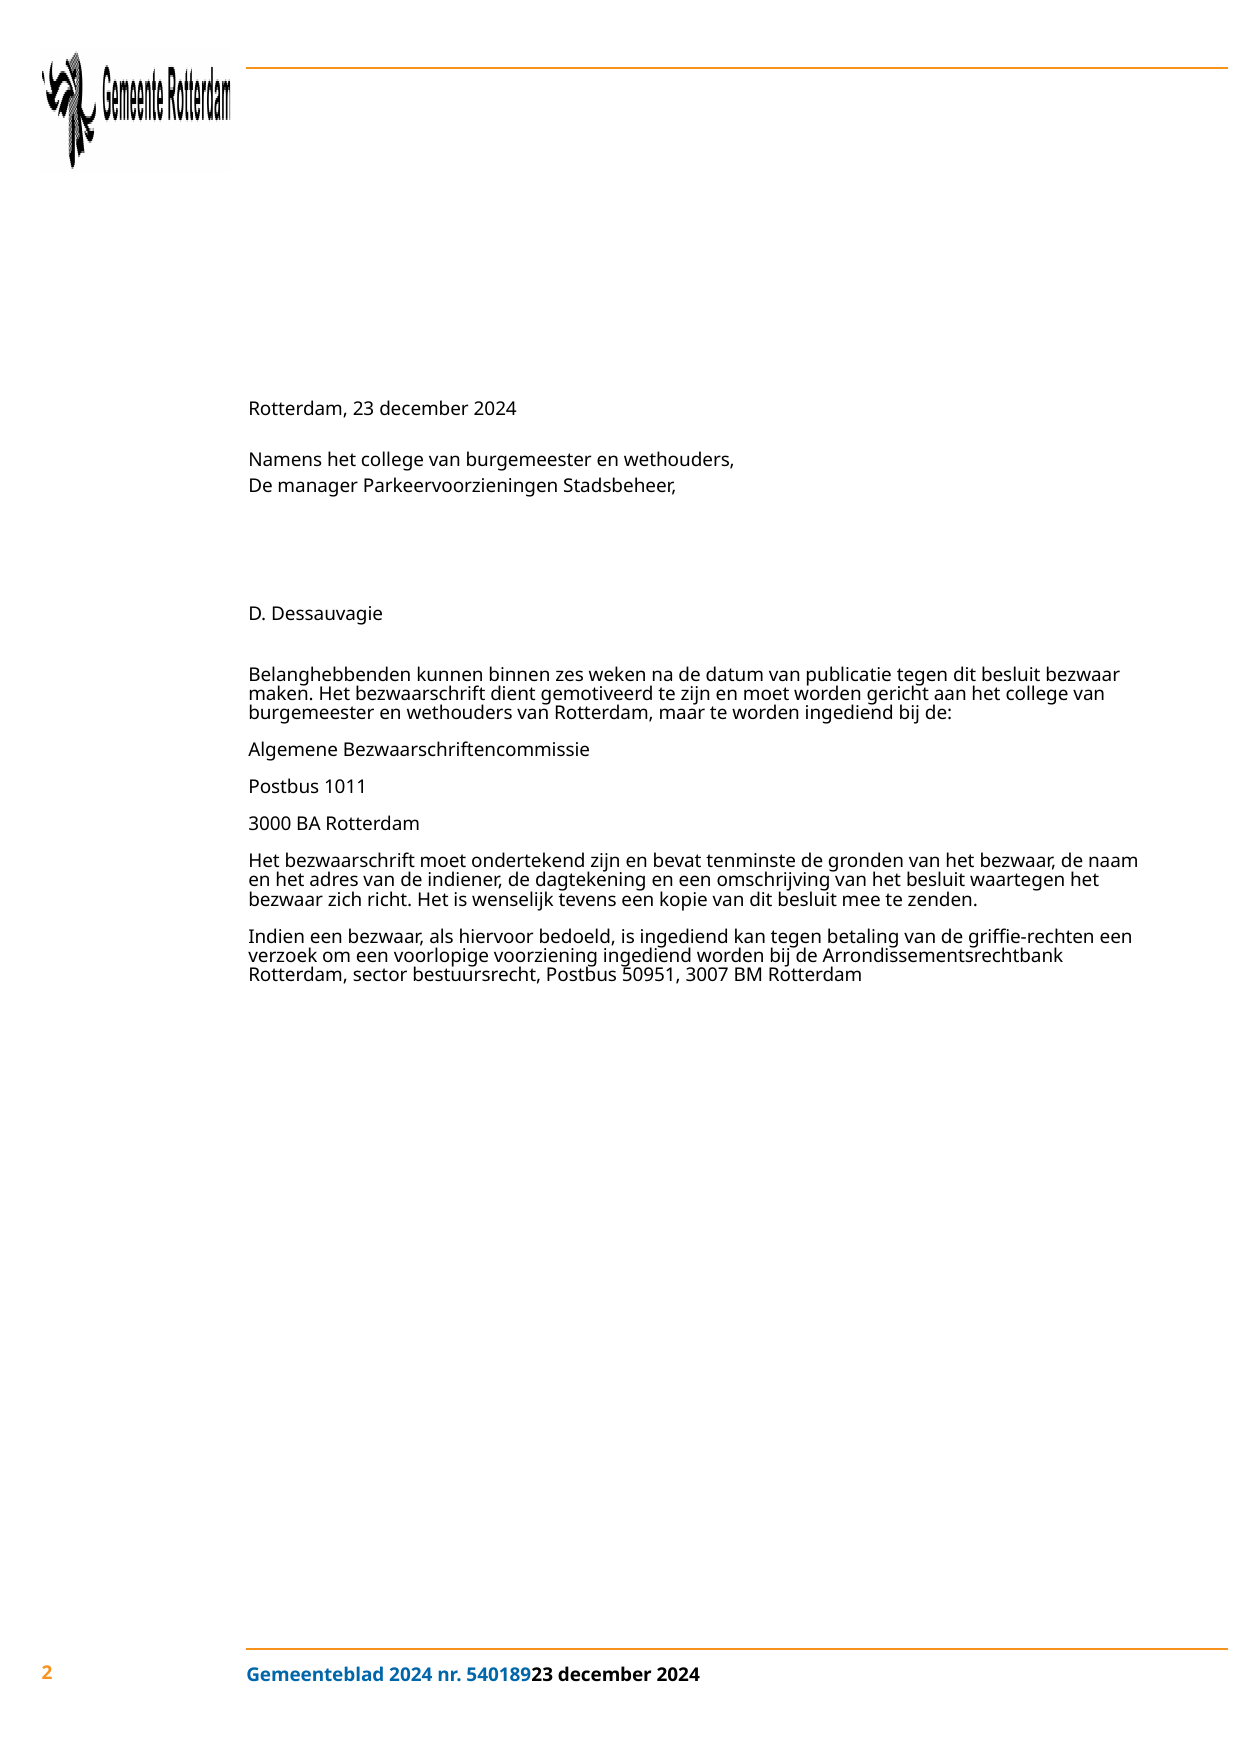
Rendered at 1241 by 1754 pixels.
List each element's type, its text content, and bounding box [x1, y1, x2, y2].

text De manager Parkeervoorzieningen Stadsbeheer, [248, 472, 1152, 498]
text D. Dessauvagie [248, 601, 1152, 626]
text Postbus 1011 [248, 778, 1152, 797]
text Het bezwaarschrift moet ondertekend zijn en bevat tenminste de gronden van het bezwaar, de naam en het adres van de indiener, de dagtekening en een omschrijving van het besluit waartegen het bezwaar zich richt. Het is wenselijk tevens een kopie van dit besluit mee te zenden. [248, 852, 1152, 910]
text 3000 BA Rotterdam [248, 815, 1152, 834]
text Namens het college van burgemeester en wethouders, [248, 446, 1152, 472]
text Rotterdam, 23 december 2024 [248, 395, 1152, 420]
picture [41, 47, 231, 172]
text Belanghebbenden kunnen binnen zes weken na de datum van publicatie tegen dit besluit bezwaar maken. Het bezwaarschrift dient gemotiveerd te zijn en moet worden gericht aan het college van burgemeester en wethouders van Rotterdam, maar te worden ingediend bij de: [248, 666, 1152, 723]
text Indien een bezwaar, als hiervoor bedoeld, is ingediend kan tegen betaling van de griffie-rechten een verzoek om een voorlopige voorziening ingediend worden bij de Arrondissementsrechtbank Rotterdam, sector bestuursrecht, Postbus 50951, 3007 BM Rotterdam [248, 928, 1152, 985]
text Algemene Bezwaarschriftencommissie [248, 741, 1152, 760]
